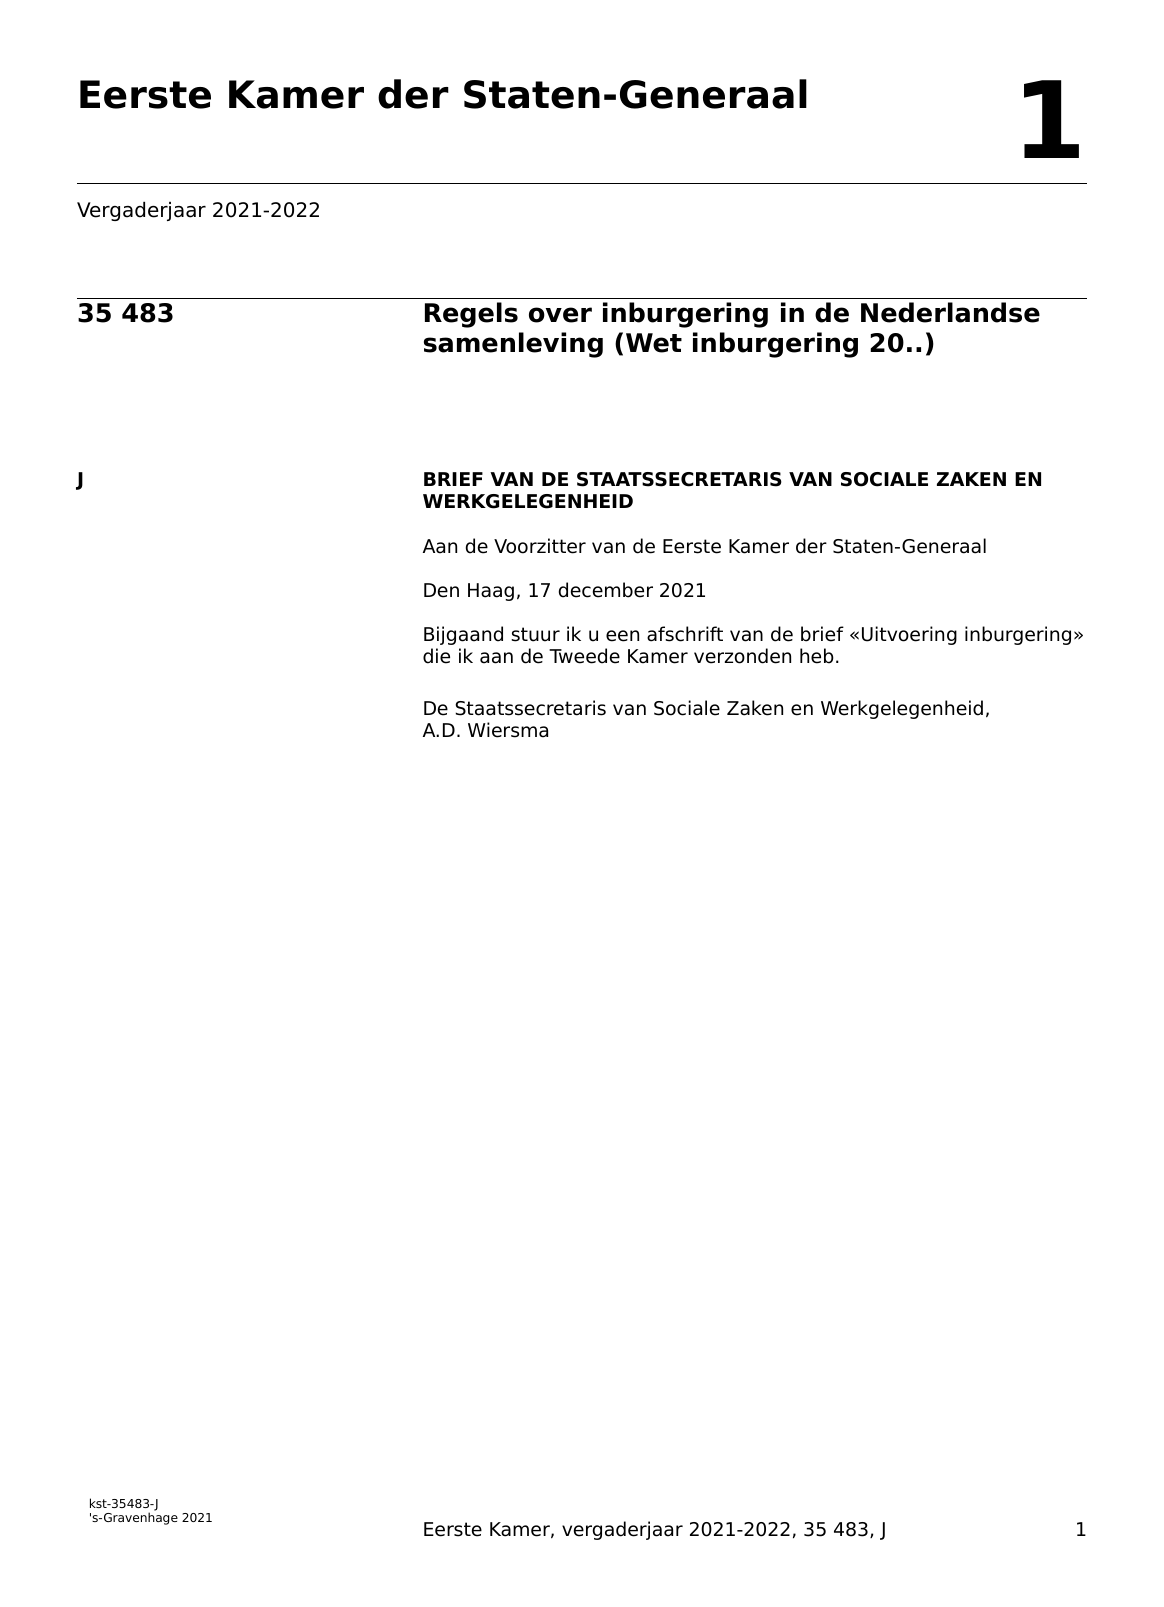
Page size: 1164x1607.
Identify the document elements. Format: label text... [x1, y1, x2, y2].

text 's-Gravenhage 2021 [88, 1511, 323, 1525]
text De Staatssecretaris van Sociale Zaken en Werkgelegenheid, A.D. Wiersma [422, 698, 1087, 742]
table_header 1 [886, 59, 1087, 183]
text kst-35483-J [88, 1497, 323, 1511]
table_cell Vergaderjaar 2021-2022 [77, 184, 1087, 298]
subtitle 35 483 Regels over inburgering in de Nederlandse samenleving (Wet inburgering 20..) [77, 299, 1087, 358]
text Bijgaand stuur ik u een afschrift van de brief «Uitvoering inburgering» die ik aan de Tweede Kamer verzonden heb. [422, 624, 1087, 668]
table_header Eerste Kamer der Staten-Generaal [77, 59, 886, 183]
text Den Haag, 17 december 2021 [422, 580, 1087, 602]
text Aan de Voorzitter van de Eerste Kamer der Staten-Generaal [422, 536, 1087, 557]
subtitle J BRIEF VAN DE STAATSSECRETARIS VAN SOCIALE ZAKEN EN WERKGELEGENHEID [77, 469, 1087, 513]
